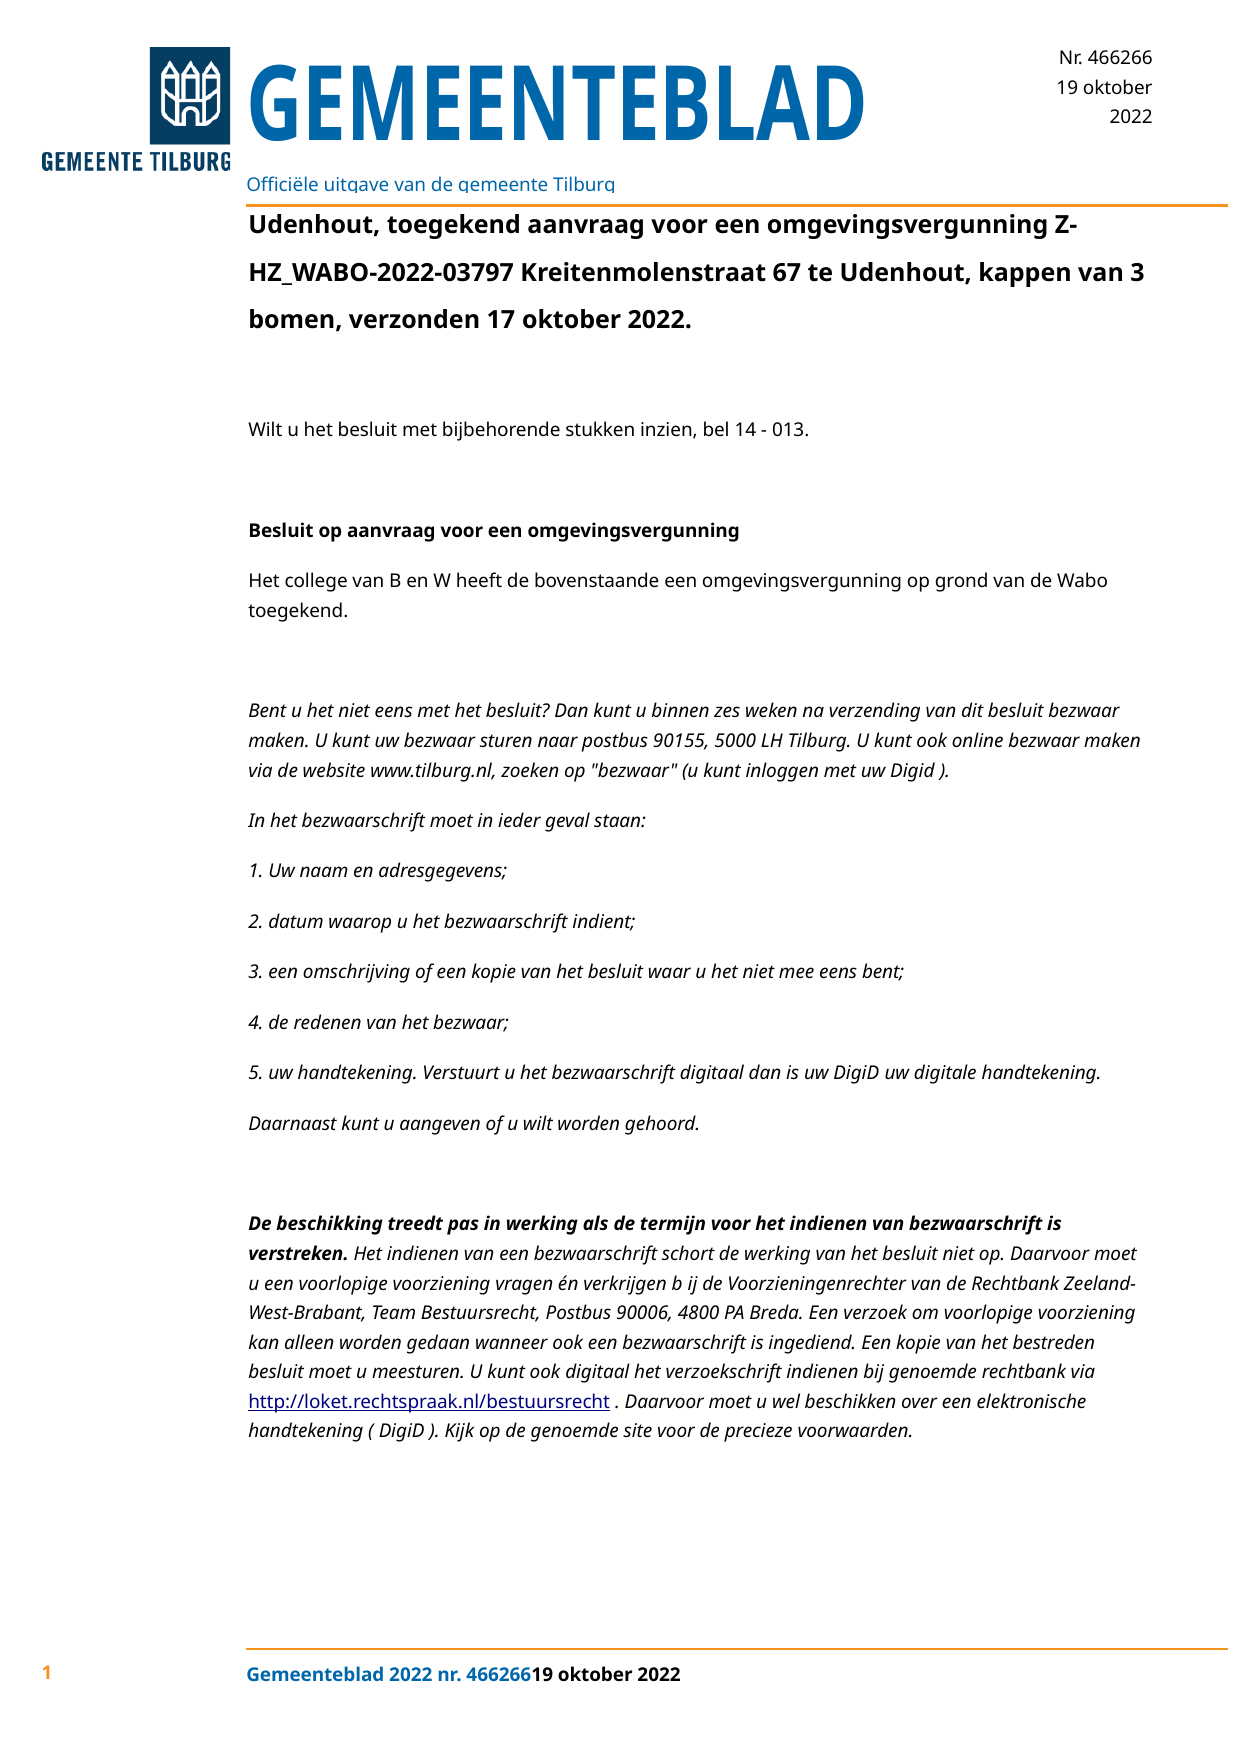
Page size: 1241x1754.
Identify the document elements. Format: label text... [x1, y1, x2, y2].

text Besluit op aanvraag voor een omgevingsvergunning [248, 517, 1152, 542]
text 1. Uw naam en adresgegevens; [248, 858, 1152, 883]
text Bent u het niet eens met het besluit? Dan kunt u binnen zes weken na verzending van dit besluit bezwaar maken. U kunt uw bezwaar sturen naar postbus 90155, 5000 LH Tilburg. U kunt ook online bezwaar maken via de website www.tilburg.nl, zoeken op "bezwaar" (u kunt inloggen met uw Digid ). [248, 698, 1152, 782]
text Wilt u het besluit met bijbehorende stukken inzien, bel 14 - 013. [248, 416, 1152, 442]
text Het college van B en W heeft de bovenstaande een omgevingsvergunning op grond van de Wabo toegekend. [248, 567, 1152, 622]
text 5. uw handtekening. Verstuurt u het bezwaarschrift digitaal dan is uw DigiD uw digitale handtekening. [248, 1059, 1152, 1085]
text 2. datum waarop u het bezwaarschrift indient; [248, 908, 1152, 934]
picture [41, 47, 231, 172]
text Daarnaast kunt u aangeven of u wilt worden gehoord. [248, 1110, 1152, 1135]
text In het bezwaarschrift moet in ieder geval staan: [248, 807, 1152, 833]
text Udenhout, toegekend aanvraag voor een omgevingsvergunning Z-HZ_WABO-2022-03797 Kreitenmolenstraat 67 te Udenhout, kappen van 3 bomen, verzonden 17 oktober 2022. [248, 207, 1152, 336]
text 4. de redenen van het bezwaar; [248, 1009, 1152, 1034]
text 3. een omschrijving of een kopie van het besluit waar u het niet mee eens bent; [248, 958, 1152, 984]
text De beschikking treedt pas in werking als de termijn voor het indienen van bezwaarschrift is verstreken. Het indienen van een bezwaarschrift schort de werking van het besluit niet op. Daarvoor moet u een voorlopige voorziening vragen én verkrijgen b ij de Voorzieningenrechter van de Rechtbank Zeeland-West-Brabant, Team Bestuursrecht, Postbus 90006, 4800 PA Breda. Een verzoek om voorlopige voorziening kan alleen worden gedaan wanneer ook een bezwaarschrift is ingediend. Een kopie van het bestreden besluit moet u meesturen. U kunt ook digitaal het verzoekschrift indienen bij genoemde rechtbank via http://loket.rechtspraak.nl/bestuursrecht . Daarvoor moet u wel beschikken over een elektronische handtekening ( DigiD ). Kijk op de genoemde site voor de precieze voorwaarden. [248, 1211, 1152, 1443]
